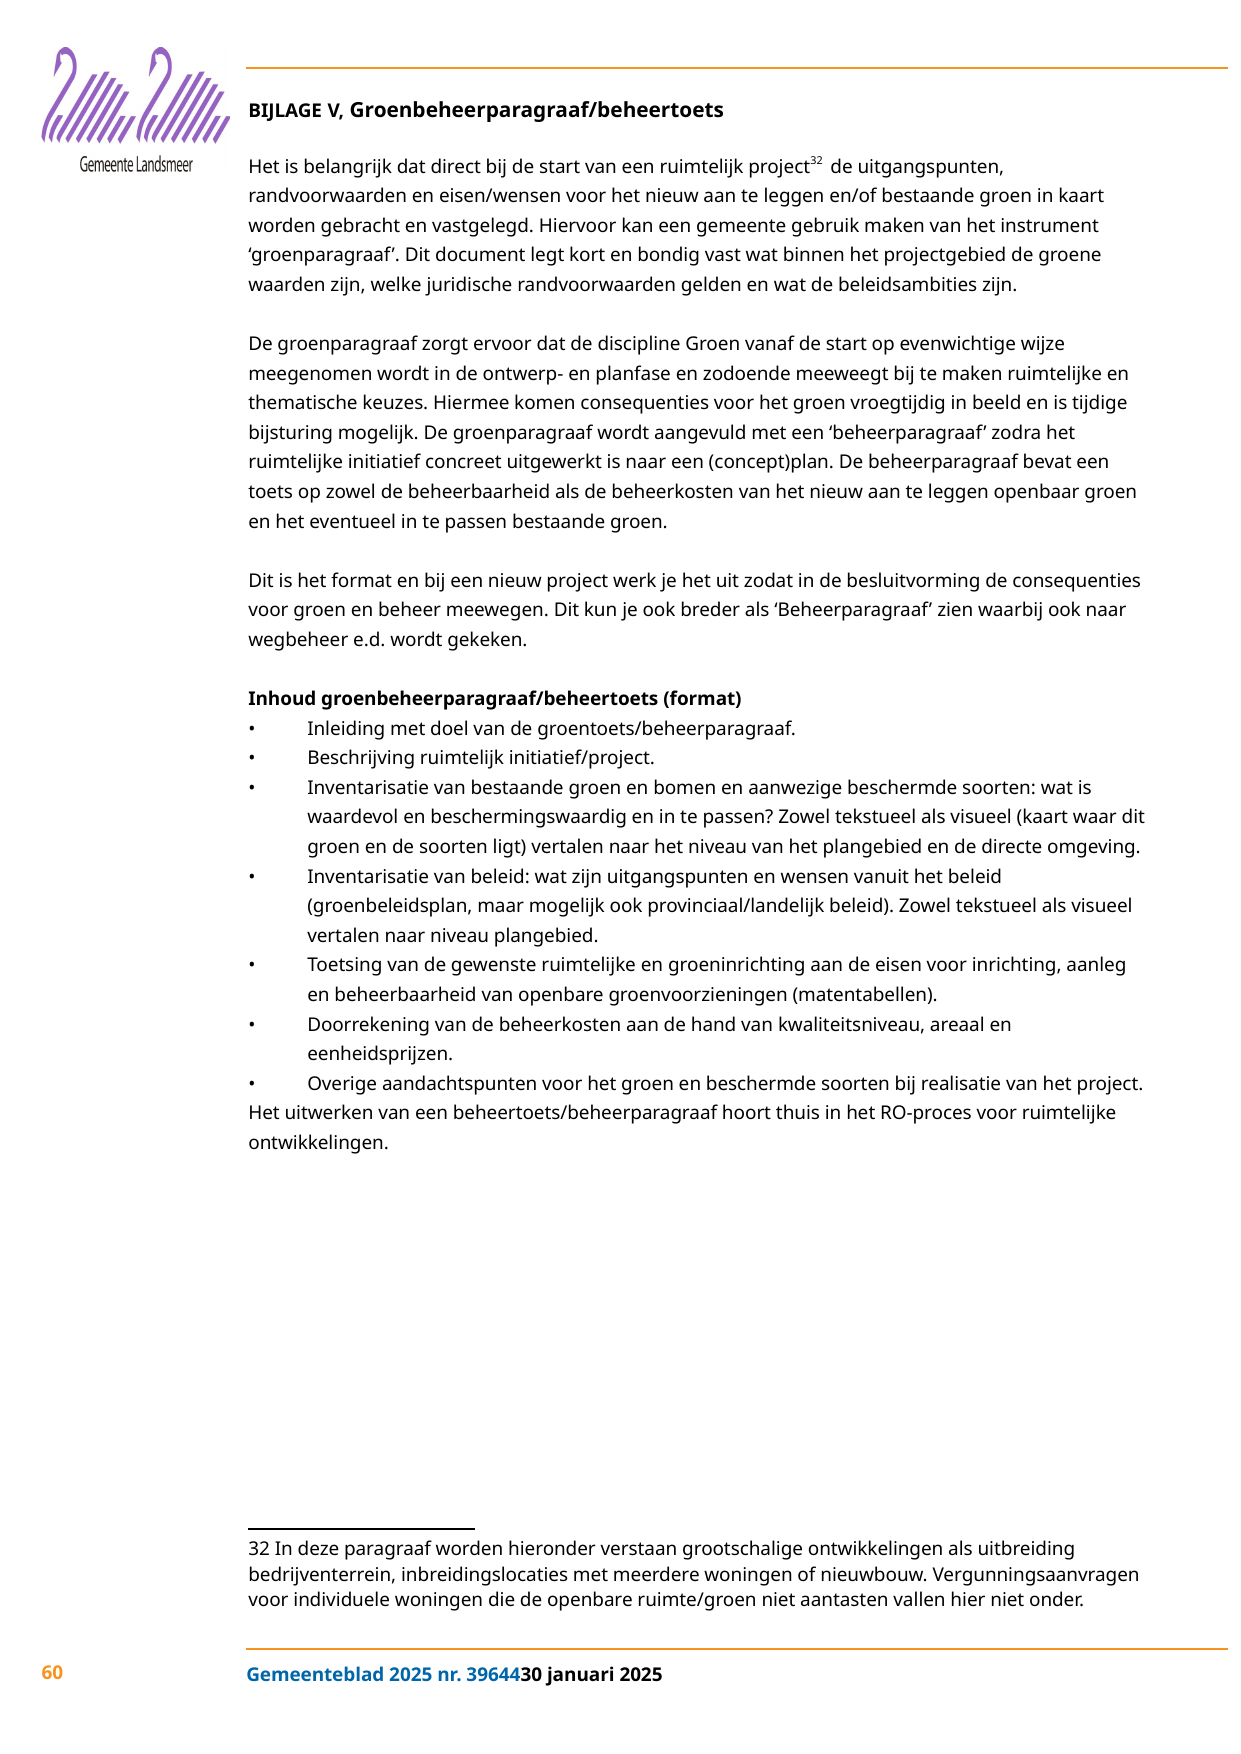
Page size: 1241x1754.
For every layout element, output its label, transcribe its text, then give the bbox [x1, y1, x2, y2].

text Het uitwerken van een beheertoets/beheerparagraaf hoort thuis in het RO-proces voor ruimtelijke ontwikkelingen. [248, 1099, 1152, 1155]
picture [41, 47, 231, 172]
list Doorrekening van de beheerkosten aan de hand van kwaliteitsniveau, areaal en eenheidsprijzen. [248, 1011, 1152, 1066]
list Overige aandachtspunten voor het groen en beschermde soorten bij realisatie van het project. [248, 1070, 1152, 1096]
text Dit is het format en bij een nieuw project werk je het uit zodat in de besluitvorming de consequenties voor groen en beheer meewegen. Dit kun je ook breder als ‘Beheerparagraaf’ zien waarbij ook naar wegbeheer e.d. wordt gekeken. [248, 567, 1152, 652]
text Inhoud groenbeheerparagraaf/beheertoets (format) [248, 685, 1152, 711]
text BIJLAGE V, Groenbeheerparagraaf/beheertoets [248, 95, 1152, 123]
text De groenparagraaf zorgt ervoor dat de discipline Groen vanaf de start op evenwichtige wijze meegenomen wordt in de ontwerp- en planfase en zodoende meeweegt bij te maken ruimtelijke en thematische keuzes. Hiermee komen consequenties voor het groen vroegtijdig in beeld en is tijdige bijsturing mogelijk. De groenparagraaf wordt aangevuld met een ‘beheerparagraaf’ zodra het ruimtelijke initiatief concreet uitgewerkt is naar een (concept)plan. De beheerparagraaf bevat een toets op zowel de beheerbaarheid als de beheerkosten van het nieuw aan te leggen openbaar groen en het eventueel in te passen bestaande groen. [248, 330, 1152, 534]
list Inventarisatie van beleid: wat zijn uitgangspunten en wensen vanuit het beleid (groenbeleidsplan, maar mogelijk ook provinciaal/landelijk beleid). Zowel tekstueel als visueel vertalen naar niveau plangebied. [248, 863, 1152, 948]
list Beschrijving ruimtelijk initiatief/project. [248, 744, 1152, 770]
list Inventarisatie van bestaande groen en bomen en aanwezige beschermde soorten: wat is waardevol en beschermingswaardig en in te passen? Zowel tekstueel als visueel (kaart waar dit groen en de soorten ligt) vertalen naar het niveau van het plangebied en de directe omgeving. [248, 774, 1152, 859]
text In deze paragraaf worden hieronder verstaan grootschalige ontwikkelingen als uitbreiding bedrijventerrein, inbreidingslocaties met meerdere woningen of nieuwbouw. Vergunningsaanvragen voor individuele woningen die de openbare ruimte/groen niet aantasten vallen hier niet onder. [248, 1535, 1152, 1612]
list Inleiding met doel van de groentoets/beheerparagraaf. [248, 715, 1152, 741]
list Toetsing van de gewenste ruimtelijke en groeninrichting aan de eisen voor inrichting, aanleg en beheerbaarheid van openbare groenvoorzieningen (matentabellen). [248, 952, 1152, 1007]
text Het is belangrijk dat direct bij de start van een ruimtelijk project de uitgangspunten, randvoorwaarden en eisen/wensen voor het nieuw aan te leggen en/of bestaande groen in kaart worden gebracht en vastgelegd. Hiervoor kan een gemeente gebruik maken van het instrument ‘groenparagraaf’. Dit document legt kort en bondig vast wat binnen het projectgebied de groene waarden zijn, welke juridische randvoorwaarden gelden en wat de beleidsambities zijn. [248, 153, 1152, 297]
